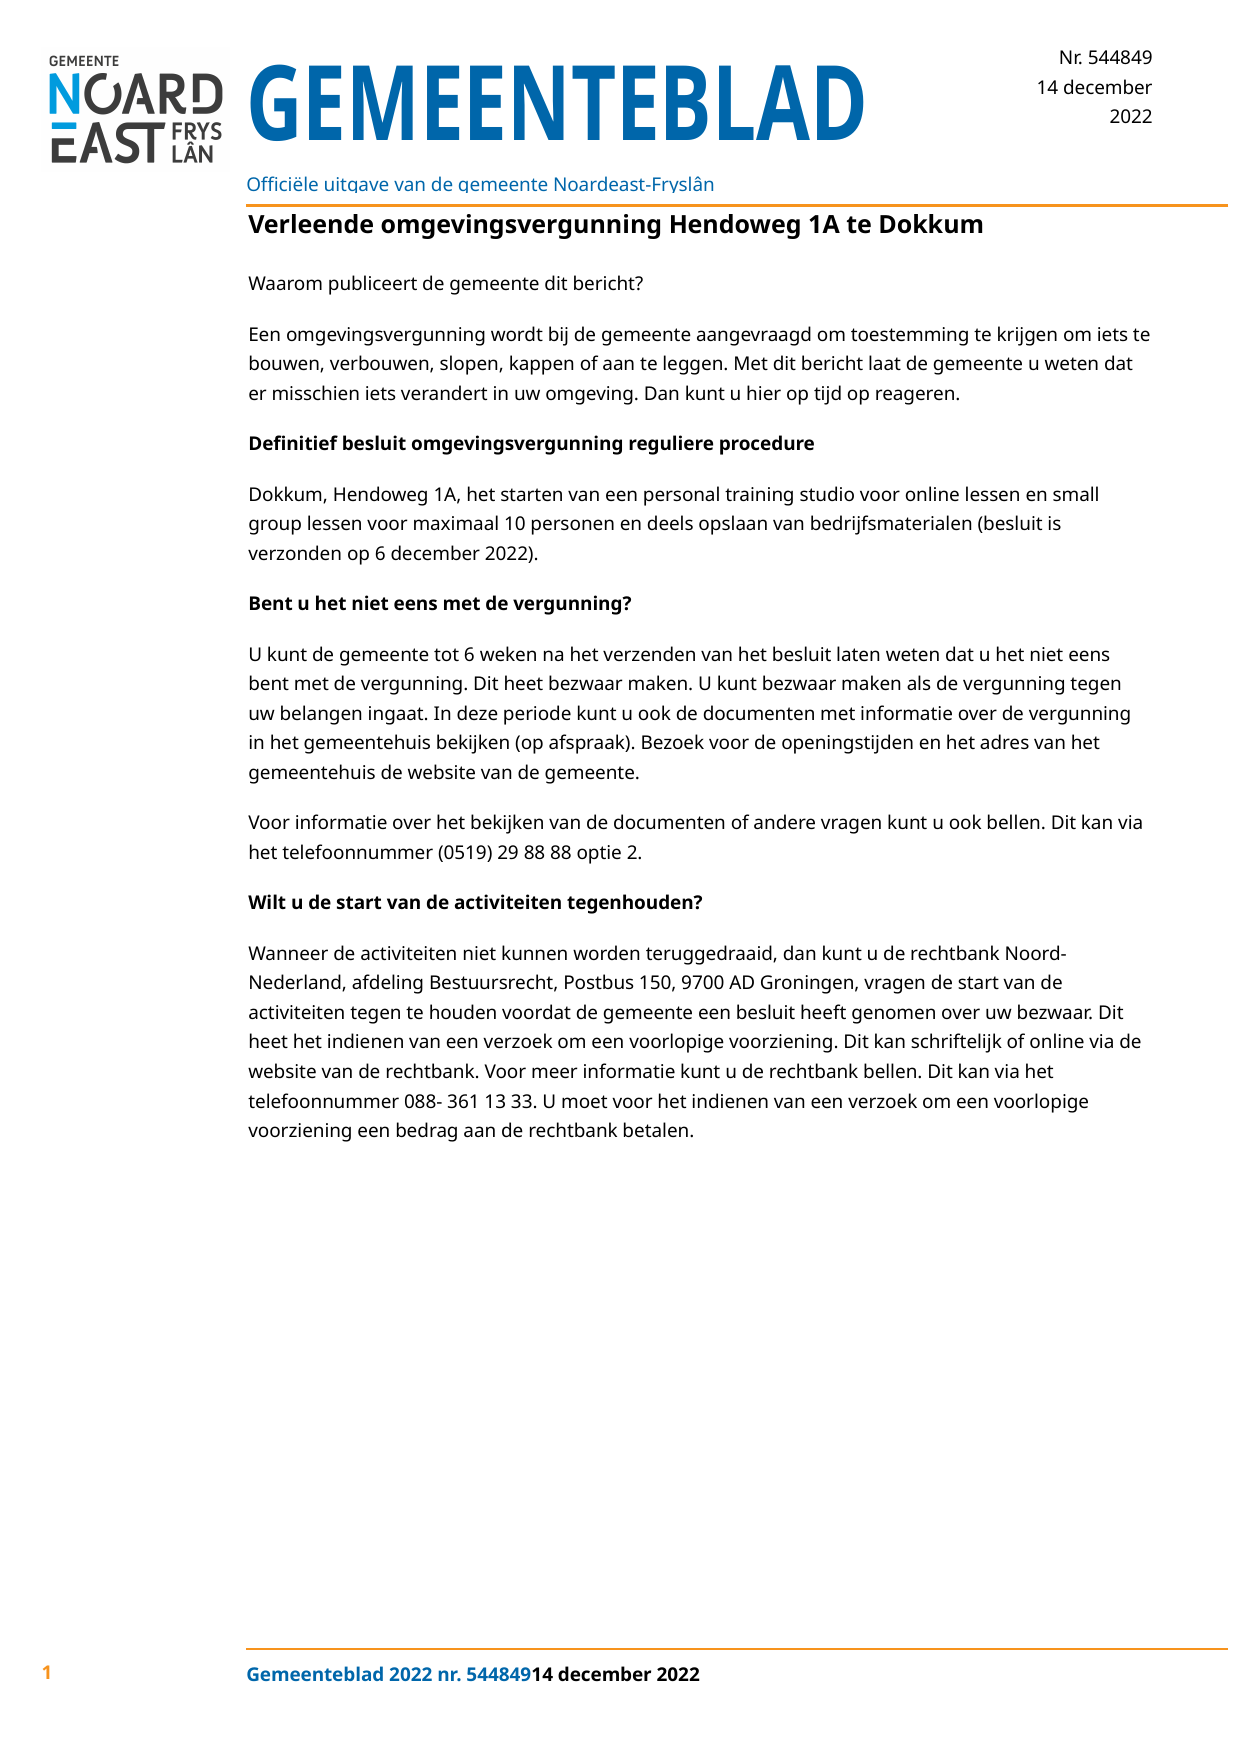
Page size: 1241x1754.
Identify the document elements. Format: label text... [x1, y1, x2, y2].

text Dokkum, Hendoweg 1A, het starten van een personal training studio voor online lessen en small group lessen voor maximaal 10 personen en deels opslaan van bedrijfsmaterialen (besluit is verzonden op 6 december 2022). [248, 481, 1152, 566]
text Definitief besluit omgevingsvergunning reguliere procedure [248, 430, 1152, 456]
text Bent u het niet eens met de vergunning? [248, 590, 1152, 616]
picture [41, 47, 231, 172]
text Voor informatie over het bekijken van de documenten of andere vragen kunt u ook bellen. Dit kan via het telefoonnummer (0519) 29 88 88 optie 2. [248, 809, 1152, 865]
text Waarom publiceert de gemeente dit bericht? [248, 270, 1152, 296]
text U kunt de gemeente tot 6 weken na het verzenden van het besluit laten weten dat u het niet eens bent met de vergunning. Dit heet bezwaar maken. U kunt bezwaar maken als de vergunning tegen uw belangen ingaat. In deze periode kunt u ook de documenten met informatie over de vergunning in het gemeentehuis bekijken (op afspraak). Bezoek voor de openingstijden en het adres van het gemeentehuis de website van de gemeente. [248, 641, 1152, 785]
text Wanneer de activiteiten niet kunnen worden teruggedraaid, dan kunt u de rechtbank Noord-Nederland, afdeling Bestuursrecht, Postbus 150, 9700 AD Groningen, vragen de start van de activiteiten tegen te houden voordat de gemeente een besluit heeft genomen over uw bezwaar. Dit heet het indienen van een verzoek om een voorlopige voorziening. Dit kan schriftelijk of online via de website van de rechtbank. Voor meer informatie kunt u de rechtbank bellen. Dit kan via het telefoonnummer 088- 361 13 33. U moet voor het indienen van een verzoek om een voorlopige voorziening een bedrag aan de rechtbank betalen. [248, 940, 1152, 1143]
text Verleende omgevingsvergunning Hendoweg 1A te Dokkum [248, 207, 1152, 241]
text Wilt u de start van de activiteiten tegenhouden? [248, 889, 1152, 915]
text Een omgevingsvergunning wordt bij de gemeente aangevraagd om toestemming te krijgen om iets te bouwen, verbouwen, slopen, kappen of aan te leggen. Met dit bericht laat de gemeente u weten dat er misschien iets verandert in uw omgeving. Dan kunt u hier op tijd op reageren. [248, 321, 1152, 406]
